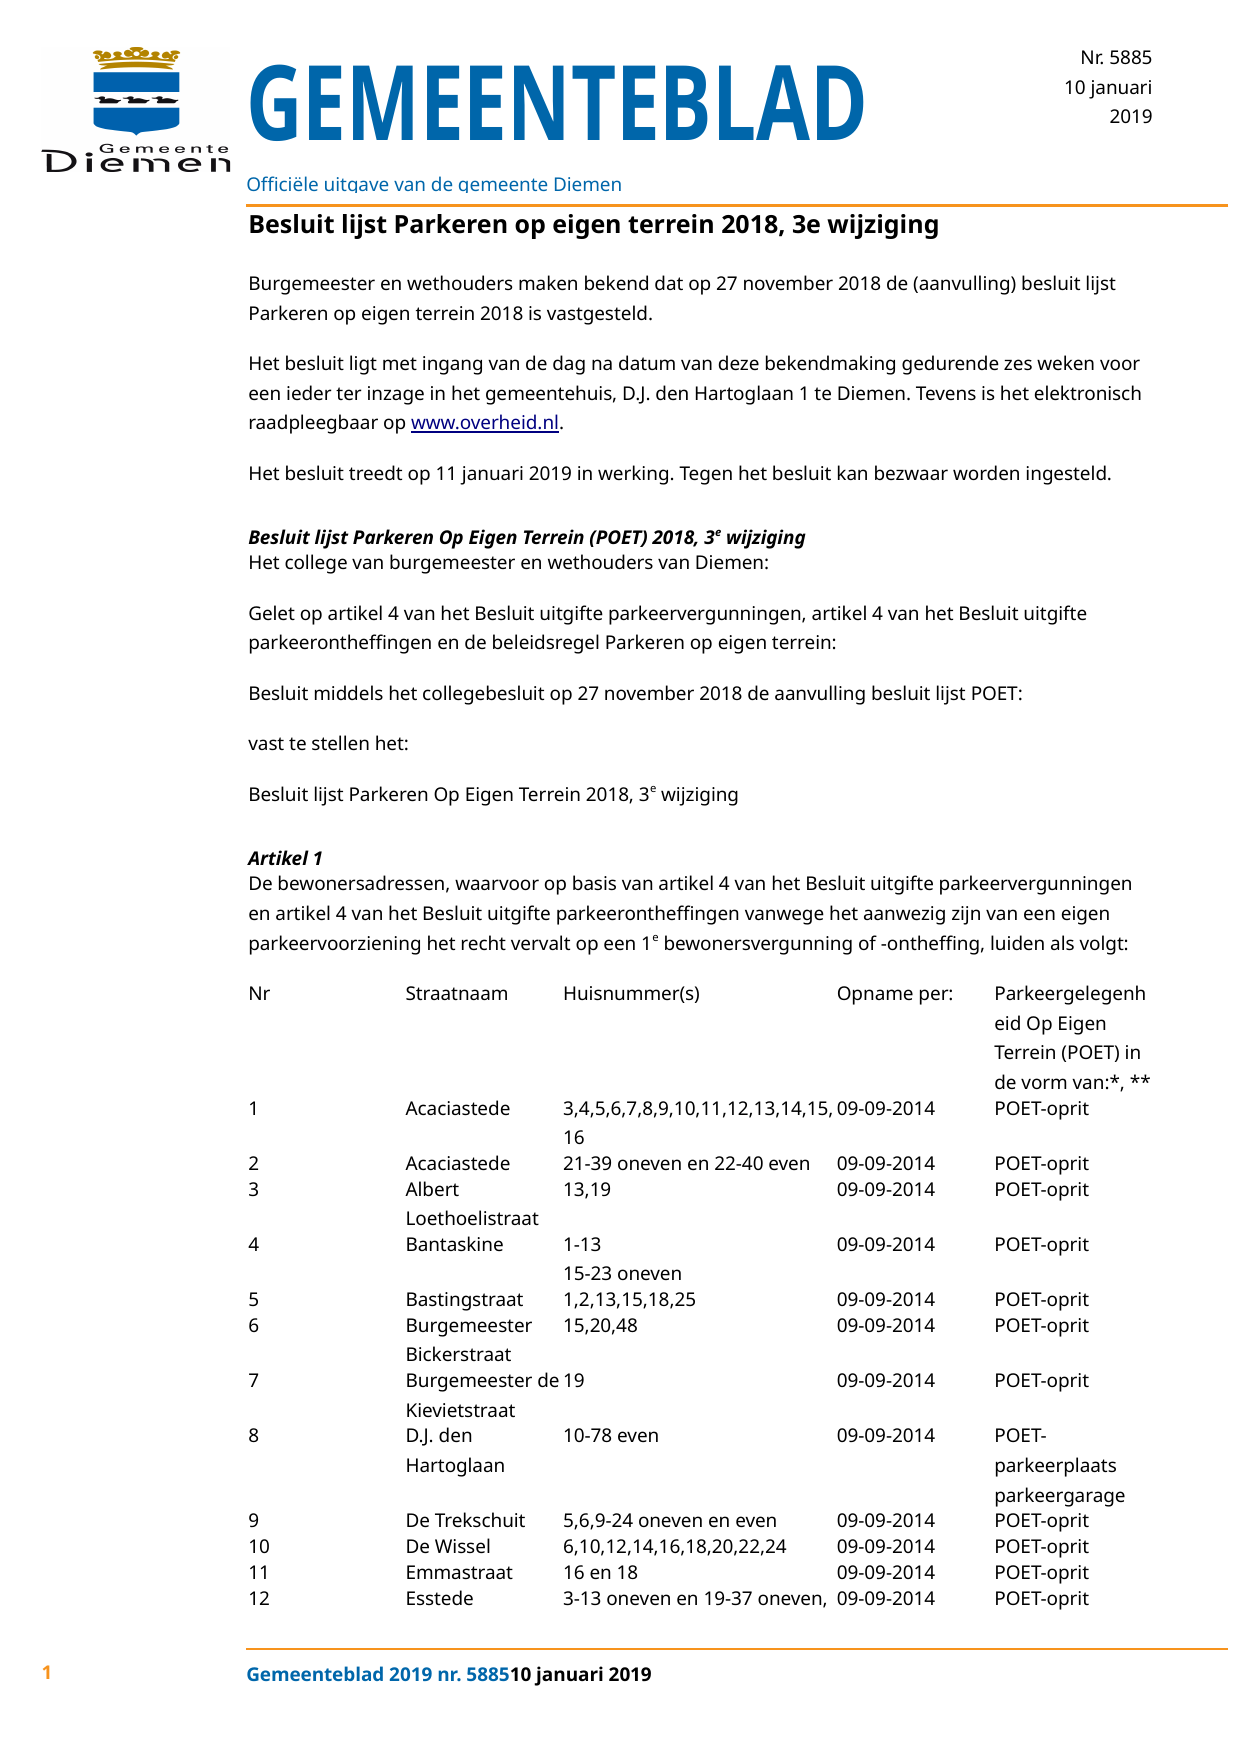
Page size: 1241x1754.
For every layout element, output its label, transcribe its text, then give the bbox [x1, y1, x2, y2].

table_cell POET-oprit [994, 1559, 1152, 1585]
table_cell POET-oprit [994, 1150, 1152, 1176]
table_cell 1,2,13,15,18,25 [563, 1286, 837, 1312]
text Besluit lijst Parkeren Op Eigen Terrein (POET) 2018, 3e wijziging [248, 524, 1152, 549]
table_cell POET-oprit [994, 1585, 1152, 1611]
table_cell De Wissel [405, 1533, 563, 1559]
table_cell 09-09-2014 [837, 1095, 994, 1150]
text Besluit lijst Parkeren op eigen terrein 2018, 3e wijziging [248, 207, 1152, 241]
table_cell Esstede [405, 1585, 563, 1611]
table_cell POET-oprit [994, 1095, 1152, 1150]
table_cell POET-oprit [994, 1231, 1152, 1286]
table_header Huisnummer(s) [563, 980, 837, 1095]
text vast te stellen het: [248, 730, 1152, 756]
table_cell 09-09-2014 [837, 1533, 994, 1559]
table_cell 12 [248, 1585, 405, 1611]
table_cell 8 [248, 1423, 405, 1508]
table_cell Burgemeester Bickerstraat [405, 1312, 563, 1367]
table_cell 9 [248, 1508, 405, 1533]
table_cell 1-13 15-23 oneven [563, 1231, 837, 1286]
table_cell 21-39 oneven en 22-40 even [563, 1150, 837, 1176]
table_header Straatnaam [405, 980, 563, 1095]
table_cell 10 [248, 1533, 405, 1559]
text Het besluit treedt op 11 januari 2019 in werking. Tegen het besluit kan bezwaar worden ingesteld. [248, 460, 1152, 486]
table_header Nr [248, 980, 405, 1095]
table_cell 10-78 even [563, 1423, 837, 1508]
text Het besluit ligt met ingang van de dag na datum van deze bekendmaking gedurende zes weken voor een ieder ter inzage in het gemeentehuis, D.J. den Hartoglaan 1 te Diemen. Tevens is het elektronisch raadpleegbaar op www.overheid.nl. [248, 350, 1152, 435]
table_cell 6,10,12,14,16,18,20,22,24 [563, 1533, 837, 1559]
table_cell 6 [248, 1312, 405, 1367]
table_cell Acaciastede [405, 1095, 563, 1150]
table_cell 09-09-2014 [837, 1559, 994, 1585]
table_cell Acaciastede [405, 1150, 563, 1176]
table_header Parkeergelegenheid Op Eigen Terrein (POET) in de vorm van:*, ** [994, 980, 1152, 1095]
table_cell 3 [248, 1176, 405, 1231]
table_cell 1 [248, 1095, 405, 1150]
table_cell Bantaskine [405, 1231, 563, 1286]
table_cell 4 [248, 1231, 405, 1286]
table_cell D.J. den Hartoglaan [405, 1423, 563, 1508]
table_header Opname per: [837, 980, 994, 1095]
table_cell 15,20,48 [563, 1312, 837, 1367]
table_cell POET-oprit [994, 1368, 1152, 1423]
text Besluit middels het collegebesluit op 27 november 2018 de aanvulling besluit lijst POET: [248, 680, 1152, 706]
table_cell 11 [248, 1559, 405, 1585]
table_cell 5 [248, 1286, 405, 1312]
table_cell 09-09-2014 [837, 1231, 994, 1286]
table_cell 5,6,9-24 oneven en even [563, 1508, 837, 1533]
table_cell 2 [248, 1150, 405, 1176]
table_cell 3,4,5,6,7,8,9,10,11,12,13,14,15,16 [563, 1095, 837, 1150]
picture [41, 47, 231, 172]
table_cell Emmastraat [405, 1559, 563, 1585]
table_cell POET-oprit [994, 1312, 1152, 1367]
table_cell POET-oprit [994, 1508, 1152, 1533]
table_cell 19 [563, 1368, 837, 1423]
table_cell 09-09-2014 [837, 1312, 994, 1367]
text Besluit lijst Parkeren Op Eigen Terrein 2018, 3e wijziging [248, 781, 1152, 807]
table_cell 3-13 oneven en 19-37 oneven, [563, 1585, 837, 1611]
table_cell 09-09-2014 [837, 1508, 994, 1533]
table_cell 09-09-2014 [837, 1368, 994, 1423]
table_cell 09-09-2014 [837, 1176, 994, 1231]
table_cell 09-09-2014 [837, 1585, 994, 1611]
table_cell 13,19 [563, 1176, 837, 1231]
text Gelet op artikel 4 van het Besluit uitgifte parkeervergunningen, artikel 4 van het Besluit uitgifte parkeerontheffingen en de beleidsregel Parkeren op eigen terrein: [248, 600, 1152, 655]
table_cell 09-09-2014 [837, 1286, 994, 1312]
table_cell 7 [248, 1368, 405, 1423]
table_cell Albert Loethoelistraat [405, 1176, 563, 1231]
table_cell POET-oprit [994, 1533, 1152, 1559]
table_cell 09-09-2014 [837, 1423, 994, 1508]
table_cell Bastingstraat [405, 1286, 563, 1312]
table_cell POET-oprit [994, 1286, 1152, 1312]
text Artikel 1 [248, 845, 1152, 871]
table_cell 16 en 18 [563, 1559, 837, 1585]
table_cell Burgemeester de Kievietstraat [405, 1368, 563, 1423]
table_cell POET-parkeerplaats parkeergarage [994, 1423, 1152, 1508]
text Het college van burgemeester en wethouders van Diemen: [248, 549, 1152, 575]
table_cell 09-09-2014 [837, 1150, 994, 1176]
table_cell De Trekschuit [405, 1508, 563, 1533]
table_cell POET-oprit [994, 1176, 1152, 1231]
text Burgemeester en wethouders maken bekend dat op 27 november 2018 de (aanvulling) besluit lijst Parkeren op eigen terrein 2018 is vastgesteld. [248, 270, 1152, 326]
text De bewonersadressen, waarvoor op basis van artikel 4 van het Besluit uitgifte parkeervergunningen en artikel 4 van het Besluit uitgifte parkeerontheffingen vanwege het aanwezig zijn van een eigen parkeervoorziening het recht vervalt op een 1e bewonersvergunning of -ontheffing, luiden als volgt: [248, 871, 1152, 955]
